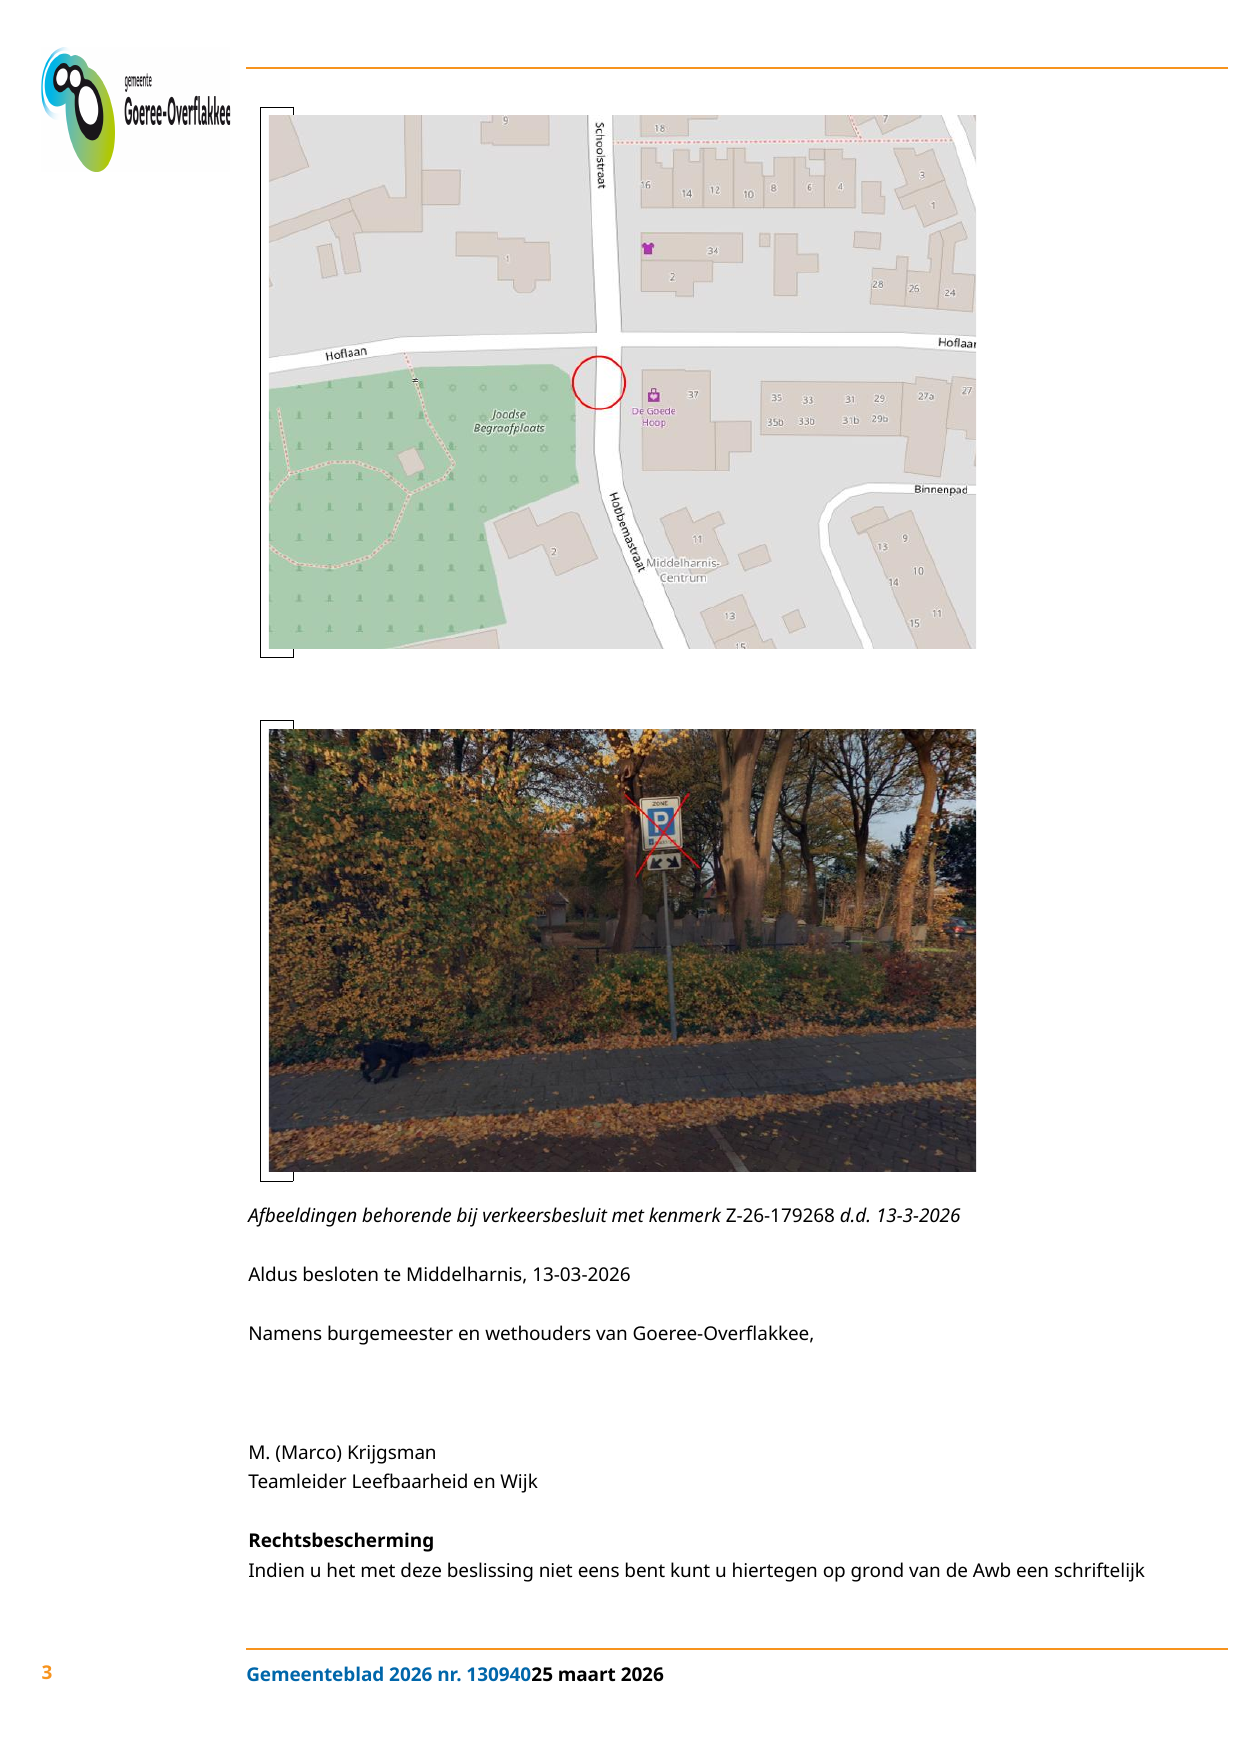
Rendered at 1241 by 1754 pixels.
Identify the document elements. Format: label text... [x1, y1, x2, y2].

text Rechtsbescherming [248, 1528, 1152, 1553]
text Aldus besloten te Middelharnis, 13-03-2026 [248, 1261, 1152, 1287]
picture [268, 115, 977, 649]
text Indien u het met deze beslissing niet eens bent kunt u hiertegen op grond van de Awb een schriftelijk [248, 1557, 1152, 1583]
picture [268, 729, 977, 1172]
text M. (Marco) Krijgsman [248, 1439, 1152, 1465]
text Namens burgemeester en wethouders van Goeree-Overflakkee, [248, 1321, 1152, 1346]
text Teamleider Leefbaarheid en Wijk [248, 1468, 1152, 1494]
text Afbeeldingen behorende bij verkeersbesluit met kenmerk Z-26-179268 d.d. 13-3-2026 [248, 1202, 1152, 1228]
picture [41, 47, 231, 172]
